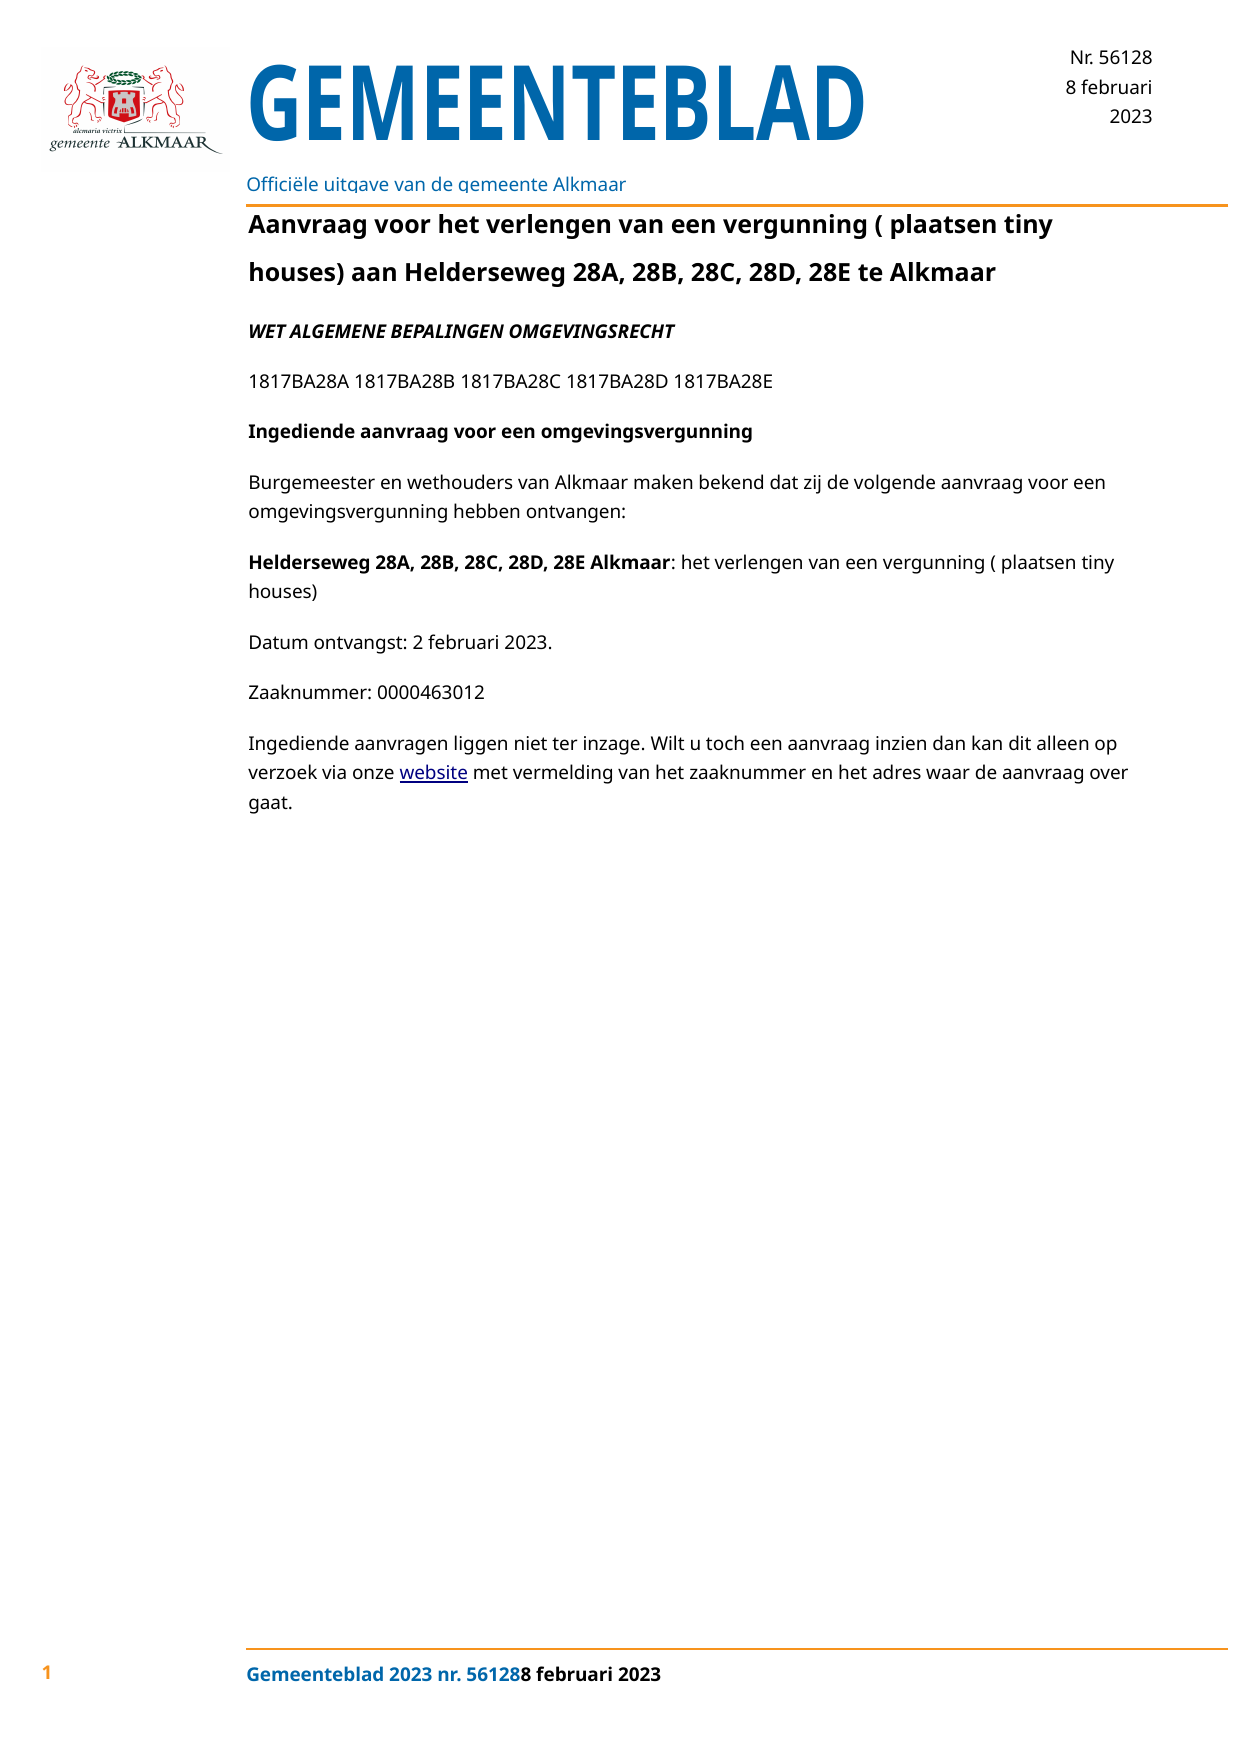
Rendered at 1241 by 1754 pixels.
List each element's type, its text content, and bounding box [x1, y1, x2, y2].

text Zaaknummer: 0000463012 [248, 679, 1152, 705]
text Burgemeester en wethouders van Alkmaar maken bekend dat zij de volgende aanvraag voor een omgevingsvergunning hebben ontvangen: [248, 469, 1152, 524]
text WET ALGEMENE BEPALINGEN OMGEVINGSRECHT [248, 318, 1152, 344]
text Ingediende aanvragen liggen niet ter inzage. Wilt u toch een aanvraag inzien dan kan dit alleen op verzoek via onze website met vermelding van het zaaknummer en het adres waar de aanvraag over gaat. [248, 730, 1152, 815]
text 1817BA28A 1817BA28B 1817BA28C 1817BA28D 1817BA28E [248, 368, 1152, 394]
text Aanvraag voor het verlengen van een vergunning ( plaatsen tiny houses) aan Helderseweg 28A, 28B, 28C, 28D, 28E te Alkmaar [248, 207, 1152, 288]
text Datum ontvangst: 2 februari 2023. [248, 629, 1152, 655]
text Ingediende aanvraag voor een omgevingsvergunning [248, 419, 1152, 444]
text Helderseweg 28A, 28B, 28C, 28D, 28E Alkmaar: het verlengen van een vergunning ( plaatsen tiny houses) [248, 549, 1152, 604]
picture [41, 47, 231, 172]
